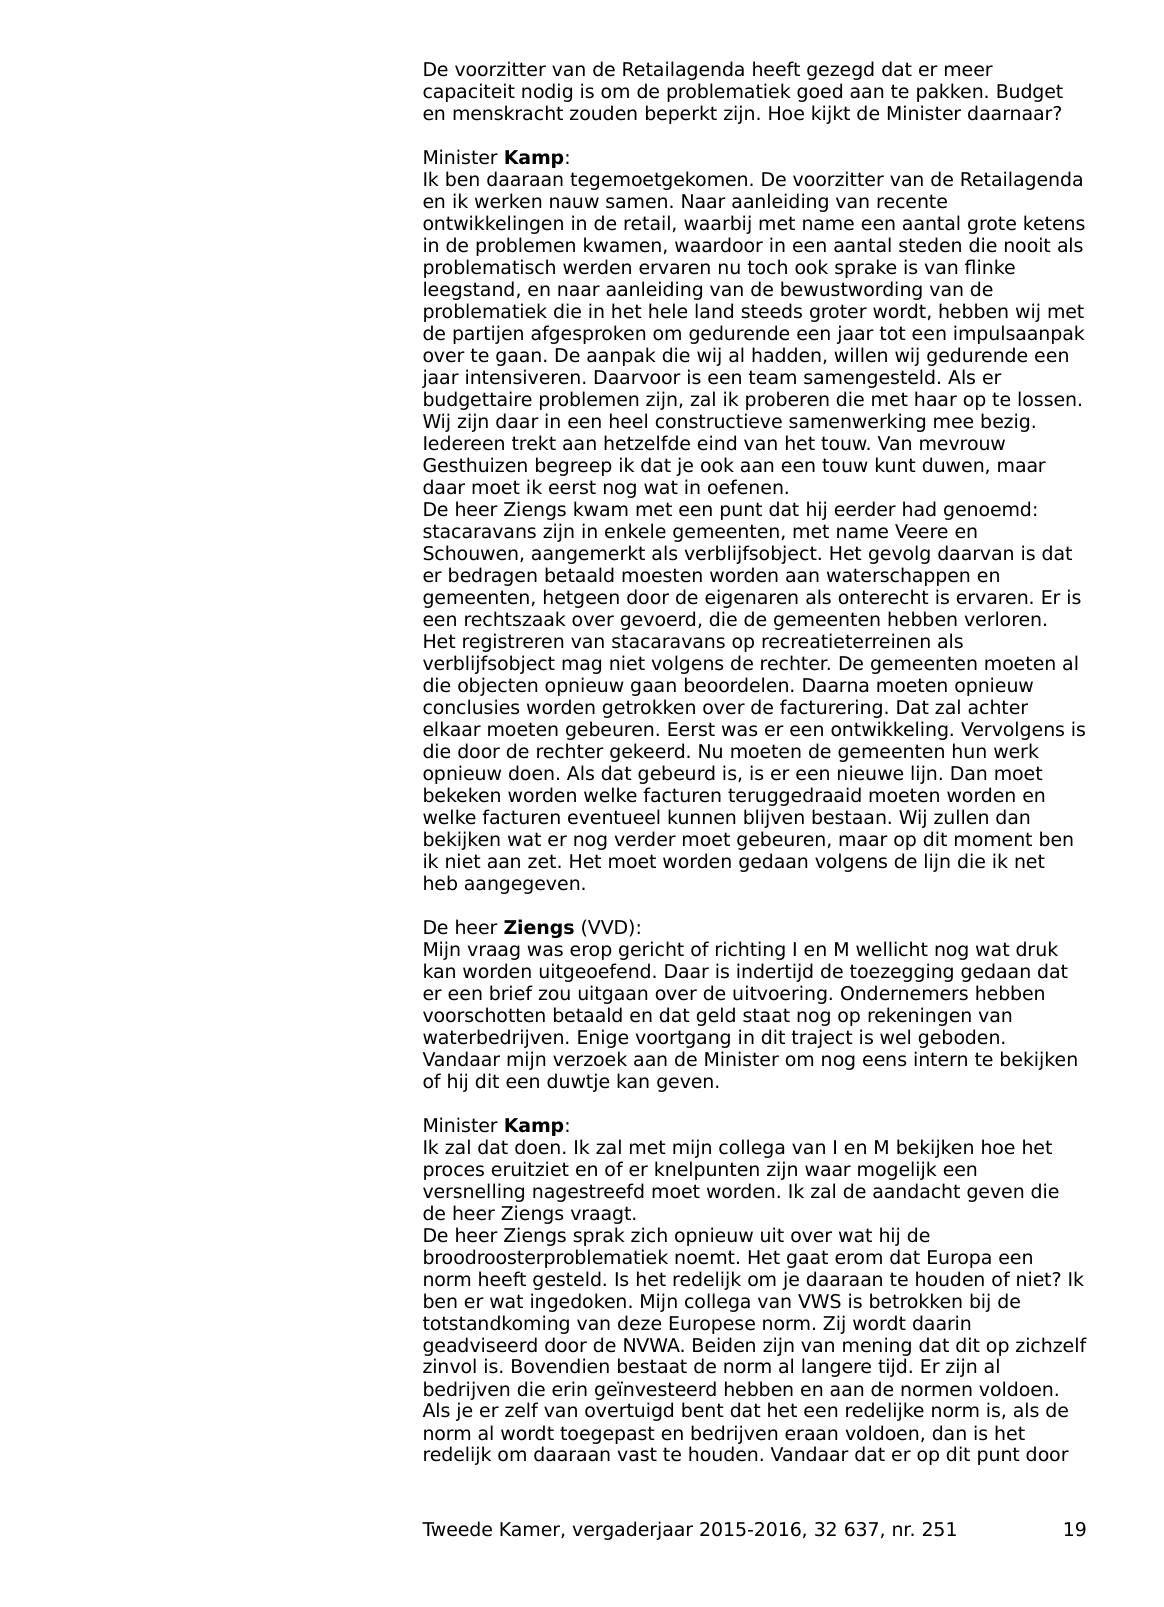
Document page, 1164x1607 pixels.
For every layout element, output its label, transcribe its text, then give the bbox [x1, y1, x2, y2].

text De heer Ziengs sprak zich opnieuw uit over wat hij de broodroosterproblematiek noemt. Het gaat erom dat Europa een norm heeft gesteld. Is het redelijk om je daaraan te houden of niet? Ik ben er wat ingedoken. Mijn collega van VWS is betrokken bij de totstandkoming van deze Europese norm. Zij wordt daarin geadviseerd door de NVWA. Beiden zijn van mening dat dit op zichzelf zinvol is. Bovendien bestaat de norm al langere tijd. Er zijn al bedrijven die erin geïnvesteerd hebben en aan de normen voldoen. Als je er zelf van overtuigd bent dat het een redelijke norm is, als de norm al wordt toegepast en bedrijven eraan voldoen, dan is het redelijk om daaraan vast te houden. Vandaar dat er op dit punt door [422, 1224, 1087, 1466]
text De voorzitter van de Retailagenda heeft gezegd dat er meer capaciteit nodig is om de problematiek goed aan te pakken. Budget en menskracht zouden beperkt zijn. Hoe kijkt de Minister daarnaar? [422, 59, 1087, 125]
text Ik zal dat doen. Ik zal met mijn collega van I en M bekijken hoe het proces eruitziet en of er knelpunten zijn waar mogelijk een versnelling nagestreefd moet worden. Ik zal de aandacht geven die de heer Ziengs vraagt. [422, 1137, 1087, 1224]
text De heer Ziengs kwam met een punt dat hij eerder had genoemd: stacaravans zijn in enkele gemeenten, met name Veere en Schouwen, aangemerkt als verblijfsobject. Het gevolg daarvan is dat er bedragen betaald moesten worden aan waterschappen en gemeenten, hetgeen door de eigenaren als onterecht is ervaren. Er is een rechtszaak over gevoerd, die de gemeenten hebben verloren. Het registreren van stacaravans op recreatieterreinen als verblijfsobject mag niet volgens de rechter. De gemeenten moeten al die objecten opnieuw gaan beoordelen. Daarna moeten opnieuw conclusies worden getrokken over de facturering. Dat zal achter elkaar moeten gebeuren. Eerst was er een ontwikkeling. Vervolgens is die door de rechter gekeerd. Nu moeten de gemeenten hun werk opnieuw doen. Als dat gebeurd is, is er een nieuwe lijn. Dan moet bekeken worden welke facturen teruggedraaid moeten worden en welke facturen eventueel kunnen blijven bestaan. Wij zullen dan bekijken wat er nog verder moet gebeuren, maar op dit moment ben ik niet aan zet. Het moet worden gedaan volgens de lijn die ik net heb aangegeven. [422, 499, 1087, 894]
text Minister Kamp: [422, 1115, 1087, 1137]
text Ik ben daaraan tegemoetgekomen. De voorzitter van de Retailagenda en ik werken nauw samen. Naar aanleiding van recente ontwikkelingen in de retail, waarbij met name een aantal grote ketens in de problemen kwamen, waardoor in een aantal steden die nooit als problematisch werden ervaren nu toch ook sprake is van flinke leegstand, en naar aanleiding van de bewustwording van de problematiek die in het hele land steeds groter wordt, hebben wij met de partijen afgesproken om gedurende een jaar tot een impulsaanpak over te gaan. De aanpak die wij al hadden, willen wij gedurende een jaar intensiveren. Daarvoor is een team samengesteld. Als er budgettaire problemen zijn, zal ik proberen die met haar op te lossen. Wij zijn daar in een heel constructieve samenwerking mee bezig. Iedereen trekt aan hetzelfde eind van het touw. Van mevrouw Gesthuizen begreep ik dat je ook aan een touw kunt duwen, maar daar moet ik eerst nog wat in oefenen. [422, 169, 1087, 499]
text De heer Ziengs (VVD): [422, 917, 1087, 939]
text Mijn vraag was erop gericht of richting I en M wellicht nog wat druk kan worden uitgeoefend. Daar is indertijd de toezegging gedaan dat er een brief zou uitgaan over de uitvoering. Ondernemers hebben voorschotten betaald en dat geld staat nog op rekeningen van waterbedrijven. Enige voortgang in dit traject is wel geboden. Vandaar mijn verzoek aan de Minister om nog eens intern te bekijken of hij dit een duwtje kan geven. [422, 939, 1087, 1092]
text Minister Kamp: [422, 147, 1087, 169]
